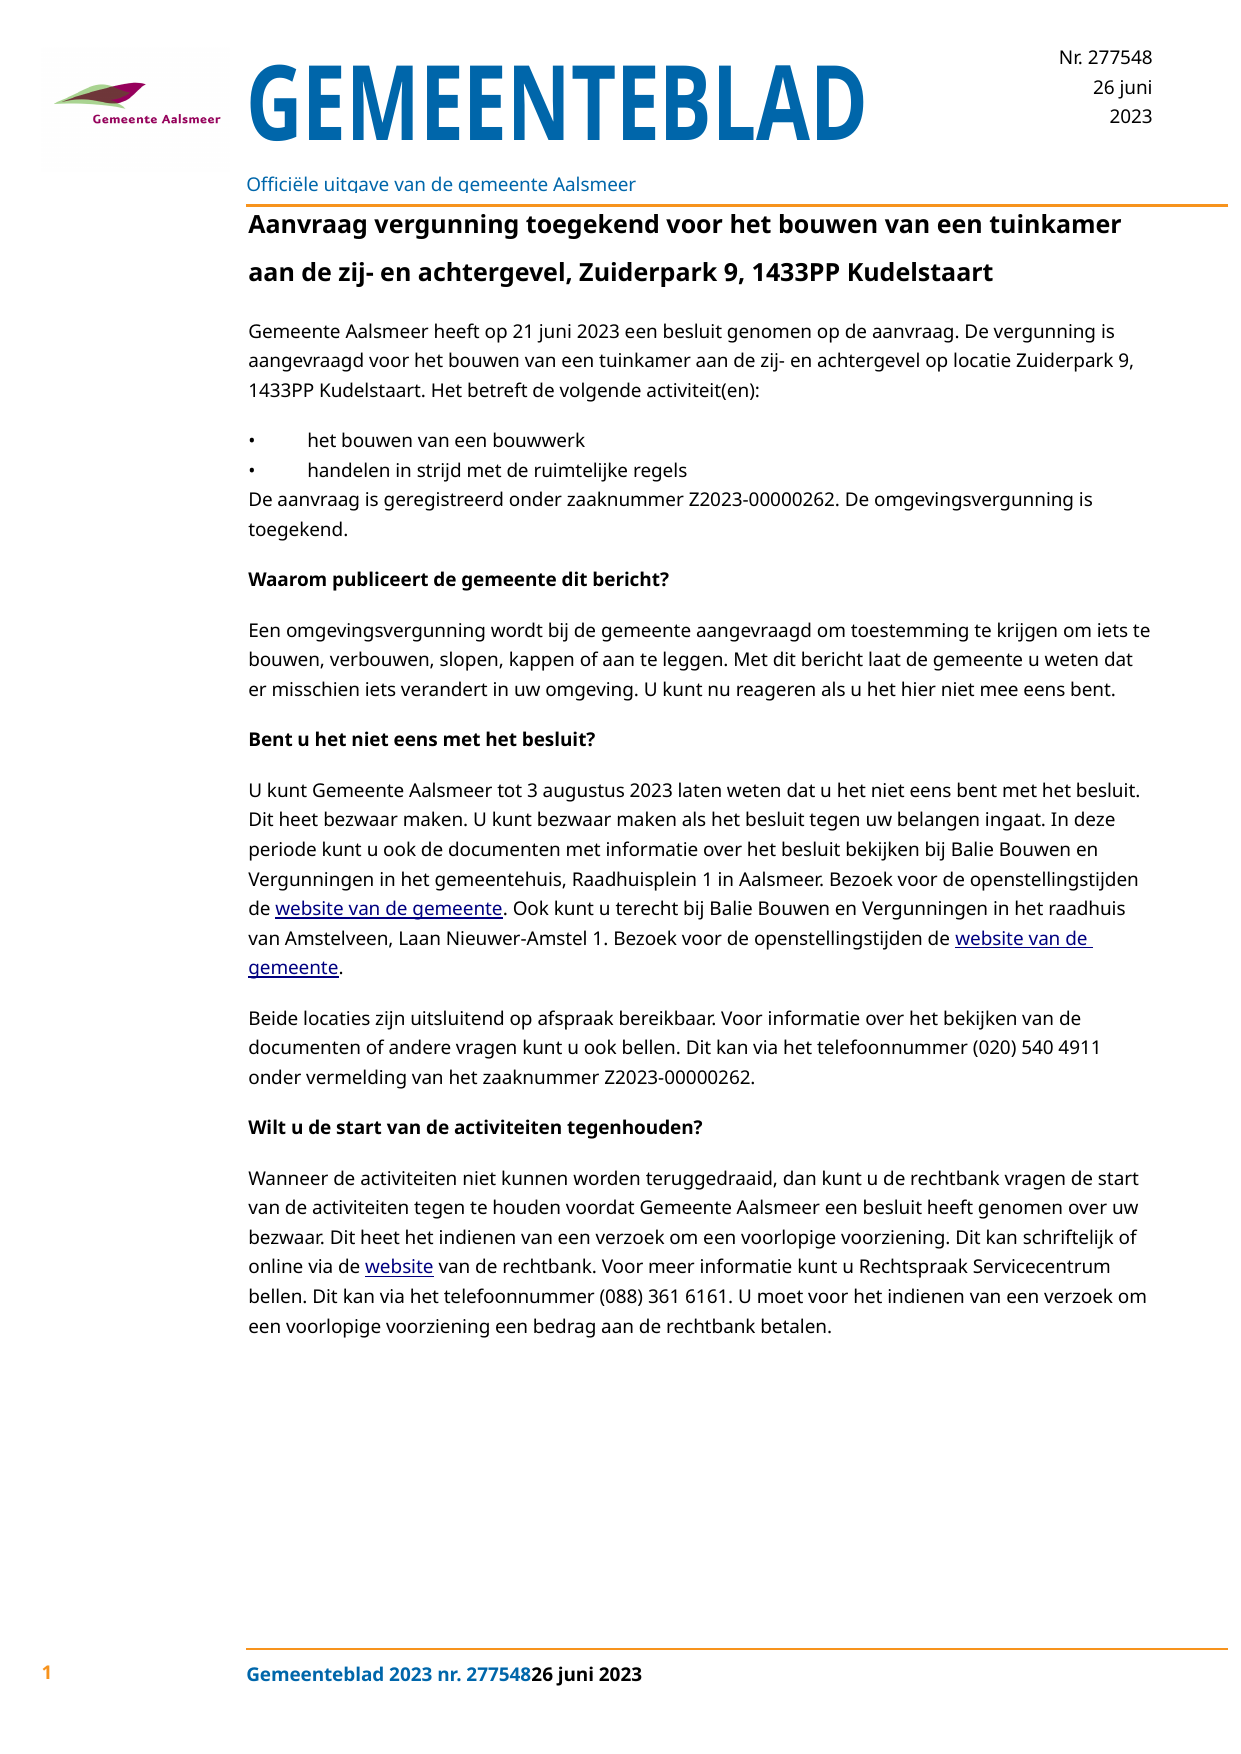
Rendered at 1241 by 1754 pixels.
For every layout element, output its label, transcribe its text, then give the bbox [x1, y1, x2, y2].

text Aanvraag vergunning toegekend voor het bouwen van een tuinkamer aan de zij- en achtergevel, Zuiderpark 9, 1433PP Kudelstaart [248, 207, 1152, 288]
text Beide locaties zijn uitsluitend op afspraak bereikbaar. Voor informatie over het bekijken van de documenten of andere vragen kunt u ook bellen. Dit kan via het telefoonnummer (020) 540 4911 onder vermelding van het zaaknummer Z2023-00000262. [248, 1005, 1152, 1090]
text U kunt Gemeente Aalsmeer tot 3 augustus 2023 laten weten dat u het niet eens bent met het besluit. Dit heet bezwaar maken. U kunt bezwaar maken als het besluit tegen uw belangen ingaat. In deze periode kunt u ook de documenten met informatie over het besluit bekijken bij Balie Bouwen en Vergunningen in het gemeentehuis, Raadhuisplein 1 in Aalsmeer. Bezoek voor de openstellingstijden de website van de gemeente. Ook kunt u terecht bij Balie Bouwen en Vergunningen in het raadhuis van Amstelveen, Laan Nieuwer-Amstel 1. Bezoek voor de openstellingstijden de website van de gemeente. [248, 777, 1152, 980]
picture [41, 47, 231, 172]
text Bent u het niet eens met het besluit? [248, 727, 1152, 752]
text Wilt u de start van de activiteiten tegenhouden? [248, 1114, 1152, 1140]
text Gemeente Aalsmeer heeft op 21 juni 2023 een besluit genomen op de aanvraag. De vergunning is aangevraagd voor het bouwen van een tuinkamer aan de zij- en achtergevel op locatie Zuiderpark 9, 1433PP Kudelstaart. Het betreft de volgende activiteit(en): [248, 318, 1152, 403]
text Wanneer de activiteiten niet kunnen worden teruggedraaid, dan kunt u de rechtbank vragen de start van de activiteiten tegen te houden voordat Gemeente Aalsmeer een besluit heeft genomen over uw bezwaar. Dit heet het indienen van een verzoek om een voorlopige voorziening. Dit kan schriftelijk of online via de website van de rechtbank. Voor meer informatie kunt u Rechtspraak Servicecentrum bellen. Dit kan via het telefoonnummer (088) 361 6161. U moet voor het indienen van een verzoek om een voorlopige voorziening een bedrag aan de rechtbank betalen. [248, 1165, 1152, 1339]
text Een omgevingsvergunning wordt bij de gemeente aangevraagd om toestemming te krijgen om iets te bouwen, verbouwen, slopen, kappen of aan te leggen. Met dit bericht laat de gemeente u weten dat er misschien iets verandert in uw omgeving. U kunt nu reageren als u het hier niet mee eens bent. [248, 617, 1152, 702]
text Waarom publiceert de gemeente dit bericht? [248, 567, 1152, 592]
text De aanvraag is geregistreerd onder zaaknummer Z2023-00000262. De omgevingsvergunning is toegekend. [248, 487, 1152, 542]
list handelen in strijd met de ruimtelijke regels [248, 457, 1152, 483]
list het bouwen van een bouwwerk [248, 427, 1152, 453]
